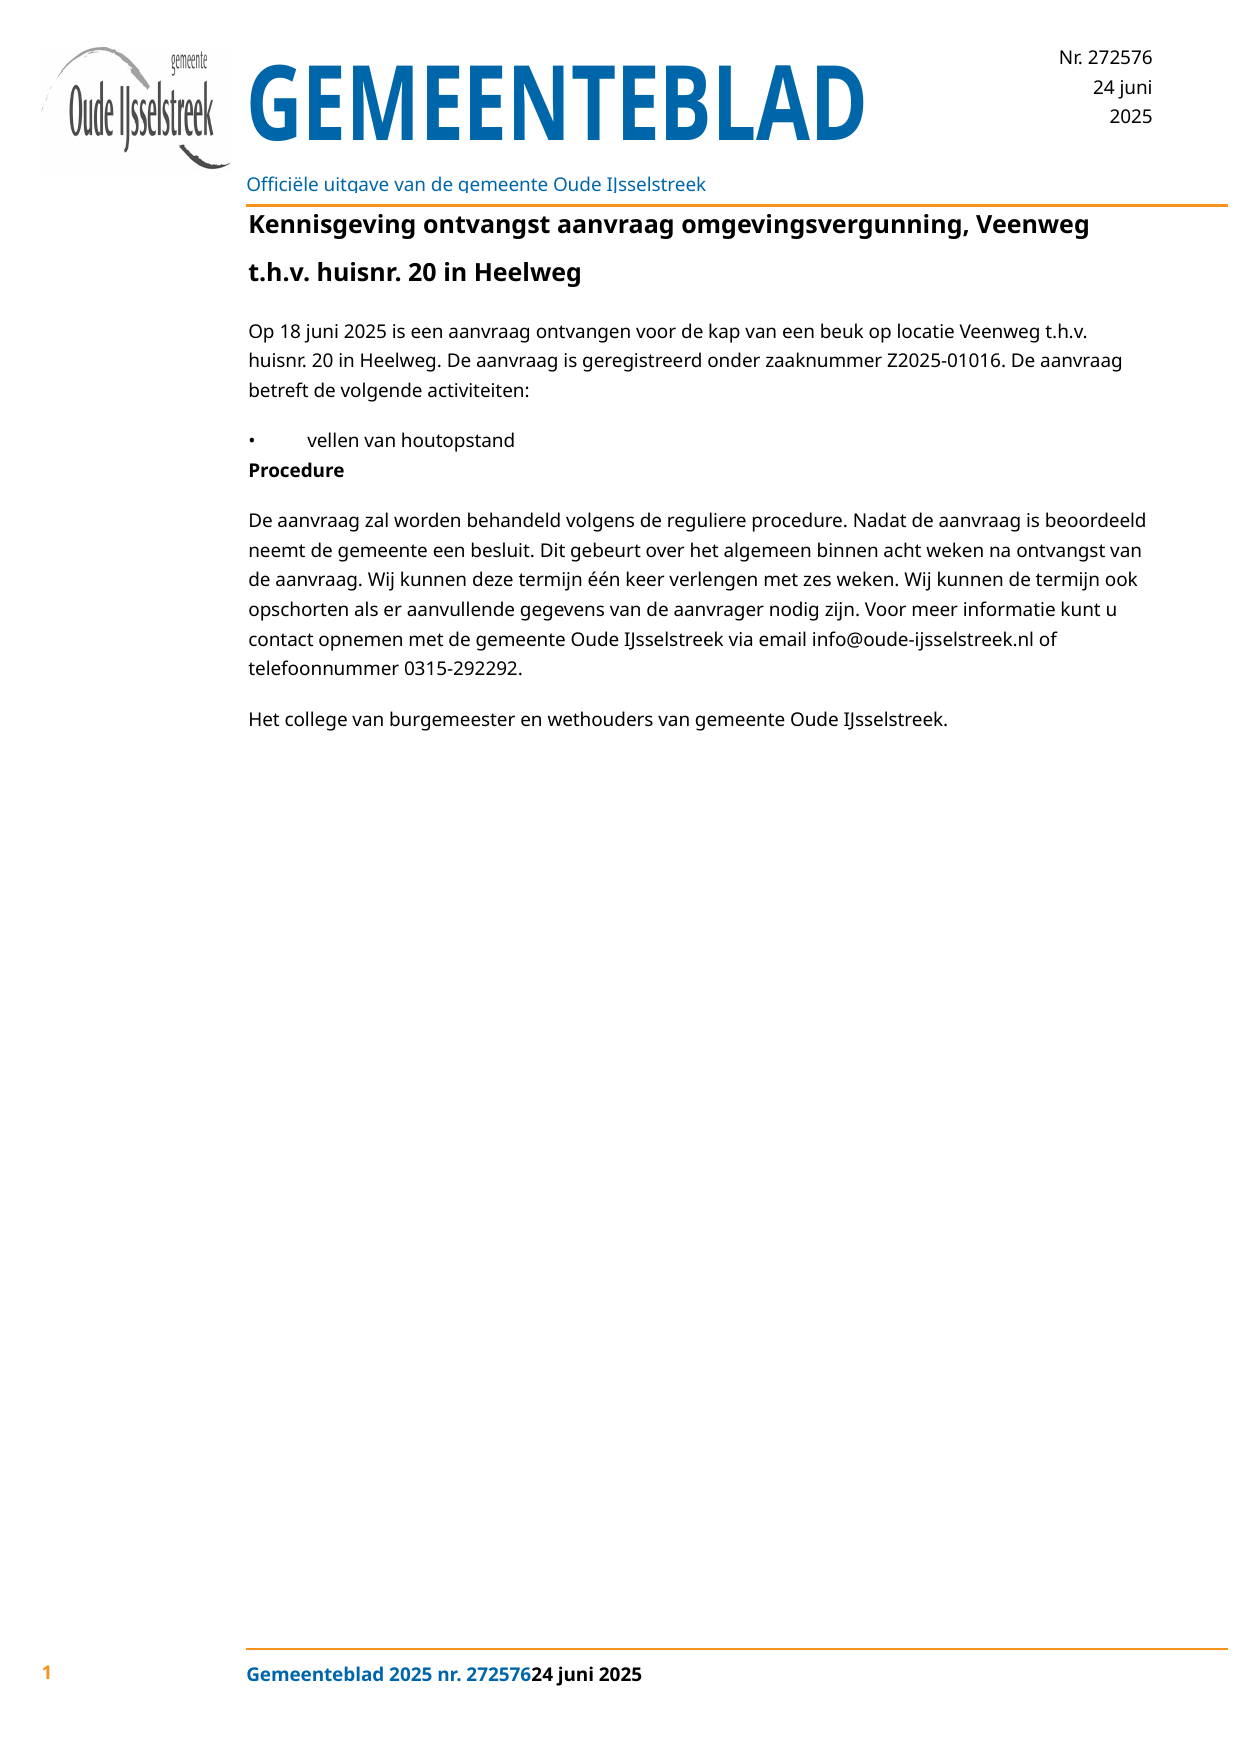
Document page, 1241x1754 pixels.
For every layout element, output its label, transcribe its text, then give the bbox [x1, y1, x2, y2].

text De aanvraag zal worden behandeld volgens de reguliere procedure. Nadat de aanvraag is beoordeeld neemt de gemeente een besluit. Dit gebeurt over het algemeen binnen acht weken na ontvangst van de aanvraag. Wij kunnen deze termijn één keer verlengen met zes weken. Wij kunnen de termijn ook opschorten als er aanvullende gegevens van de aanvrager nodig zijn. Voor meer informatie kunt u contact opnemen met de gemeente Oude IJsselstreek via email info@oude-ijsselstreek.nl of telefoonnummer 0315-292292. [248, 507, 1152, 681]
text Procedure [248, 457, 1152, 483]
text Kennisgeving ontvangst aanvraag omgevingsvergunning, Veenweg t.h.v. huisnr. 20 in Heelweg [248, 207, 1152, 288]
list vellen van houtopstand [248, 427, 1152, 453]
picture [41, 47, 231, 172]
text Op 18 juni 2025 is een aanvraag ontvangen voor de kap van een beuk op locatie Veenweg t.h.v. huisnr. 20 in Heelweg. De aanvraag is geregistreerd onder zaaknummer Z2025-01016. De aanvraag betreft de volgende activiteiten: [248, 318, 1152, 403]
text Het college van burgemeester en wethouders van gemeente Oude IJsselstreek. [248, 706, 1152, 732]
